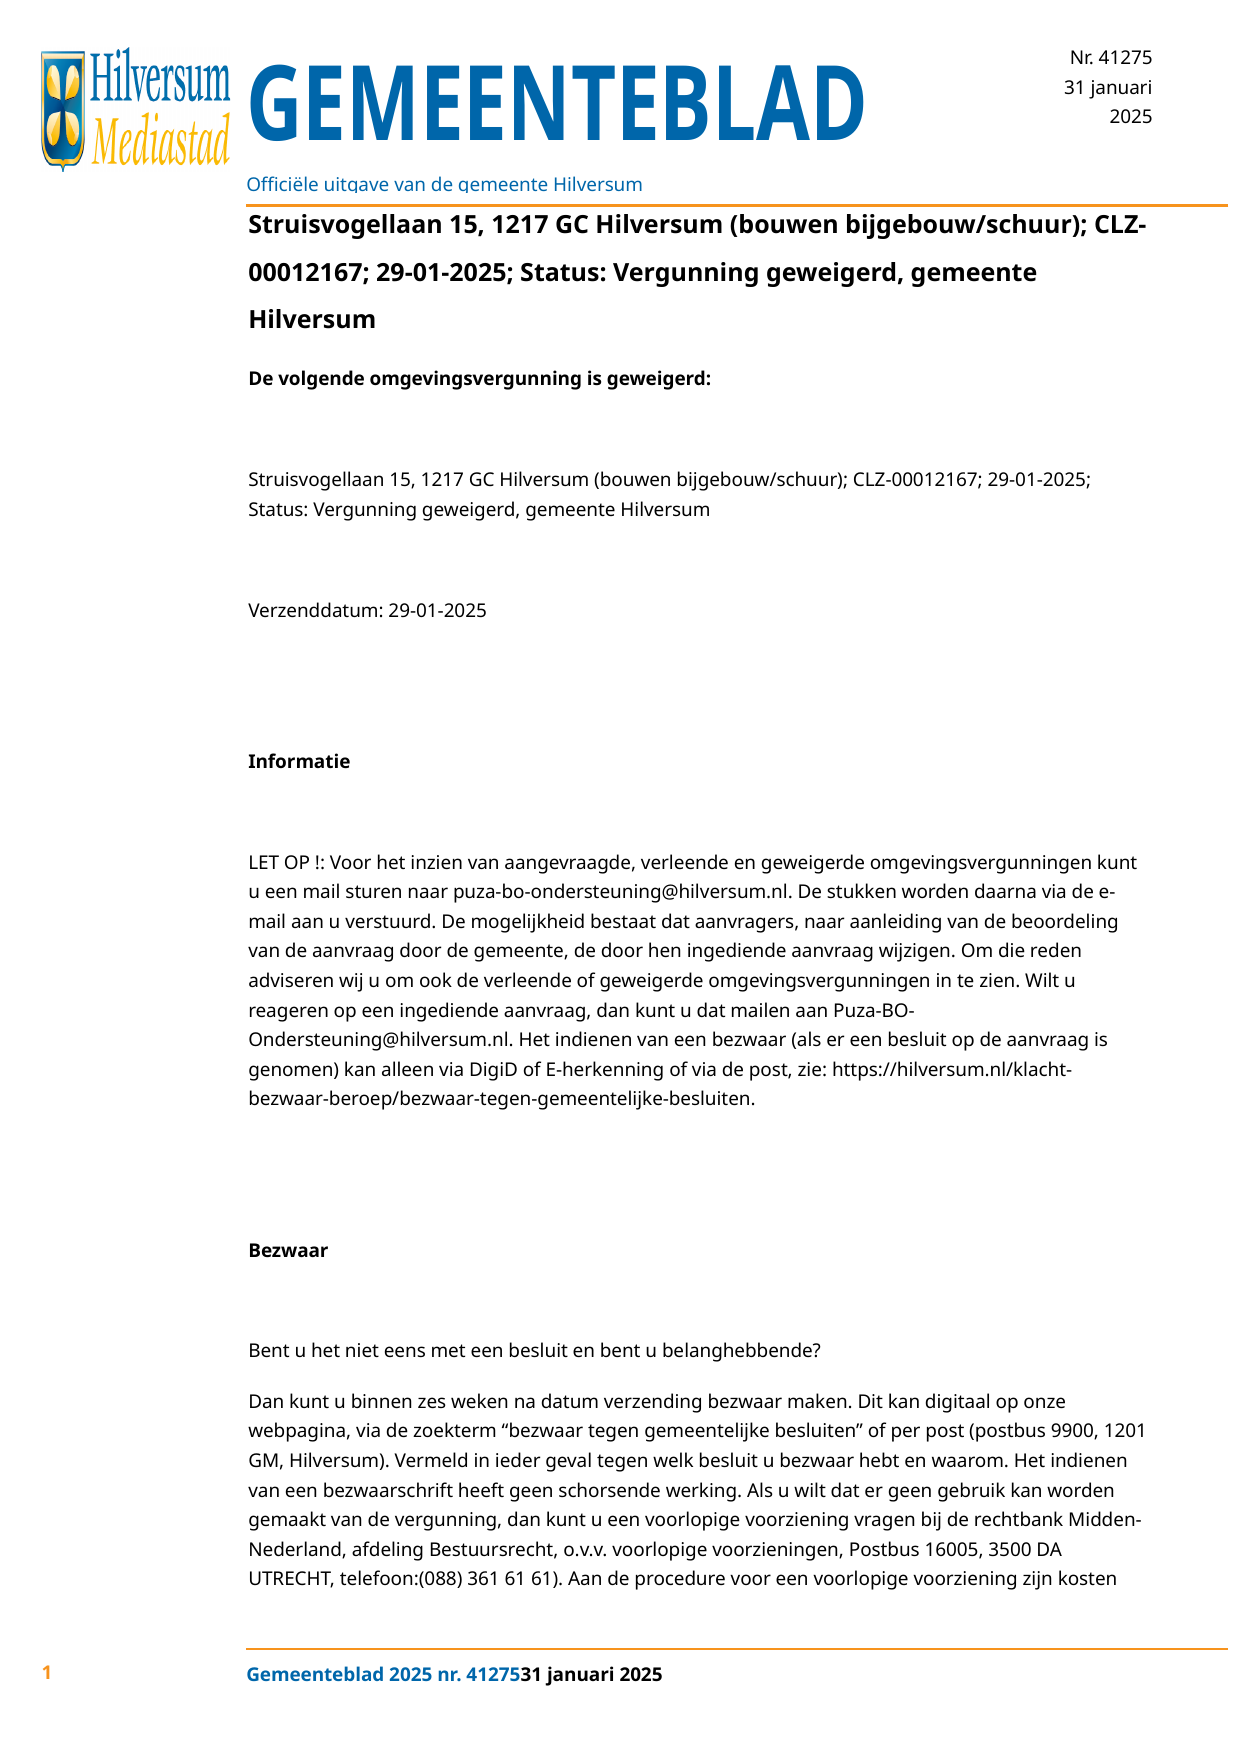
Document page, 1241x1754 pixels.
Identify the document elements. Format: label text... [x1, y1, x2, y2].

text Verzenddatum: 29-01-2025 [248, 597, 1152, 622]
text Informatie [248, 748, 1152, 774]
text Struisvogellaan 15, 1217 GC Hilversum (bouwen bijgebouw/schuur); CLZ-00012167; 29-01-2025; Status: Vergunning geweigerd, gemeente Hilversum [248, 207, 1152, 336]
text LET OP !: Voor het inzien van aangevraagde, verleende en geweigerde omgevingsvergunningen kunt u een mail sturen naar puza-bo-ondersteuning@hilversum.nl. De stukken worden daarna via de e-mail aan u verstuurd. De mogelijkheid bestaat dat aanvragers, naar aanleiding van de beoordeling van de aanvraag door de gemeente, de door hen ingediende aanvraag wijzigen. Om die reden adviseren wij u om ook de verleende of geweigerde omgevingsvergunningen in te zien. Wilt u reageren op een ingediende aanvraag, dan kunt u dat mailen aan Puza-BO-Ondersteuning@hilversum.nl. Het indienen van een bezwaar (als er een besluit op de aanvraag is genomen) kan alleen via DigiD of E-herkenning of via de post, zie: https://hilversum.nl/klacht-bezwaar-beroep/bezwaar-tegen-gemeentelijke-besluiten. [248, 849, 1152, 1111]
text Bent u het niet eens met een besluit en bent u belanghebbende? [248, 1338, 1152, 1363]
picture [41, 47, 231, 172]
text Struisvogellaan 15, 1217 GC Hilversum (bouwen bijgebouw/schuur); CLZ-00012167; 29-01-2025; Status: Vergunning geweigerd, gemeente Hilversum [248, 466, 1152, 522]
text Bezwaar [248, 1237, 1152, 1262]
text Dan kunt u binnen zes weken na datum verzending bezwaar maken. Dit kan digitaal op onze webpagina, via de zoekterm “bezwaar tegen gemeentelijke besluiten” of per post (postbus 9900, 1201 GM, Hilversum). Vermeld in ieder geval tegen welk besluit u bezwaar hebt en waarom. Het indienen van een bezwaarschrift heeft geen schorsende werking. Als u wilt dat er geen gebruik kan worden gemaakt van de vergunning, dan kunt u een voorlopige voorziening vragen bij de rechtbank Midden-Nederland, afdeling Bestuursrecht, o.v.v. voorlopige voorzieningen, Postbus 16005, 3500 DA UTRECHT, telefoon:(088) 361 61 61). Aan de procedure voor een voorlopige voorziening zijn kosten [248, 1388, 1152, 1591]
text De volgende omgevingsvergunning is geweigerd: [248, 366, 1152, 391]
